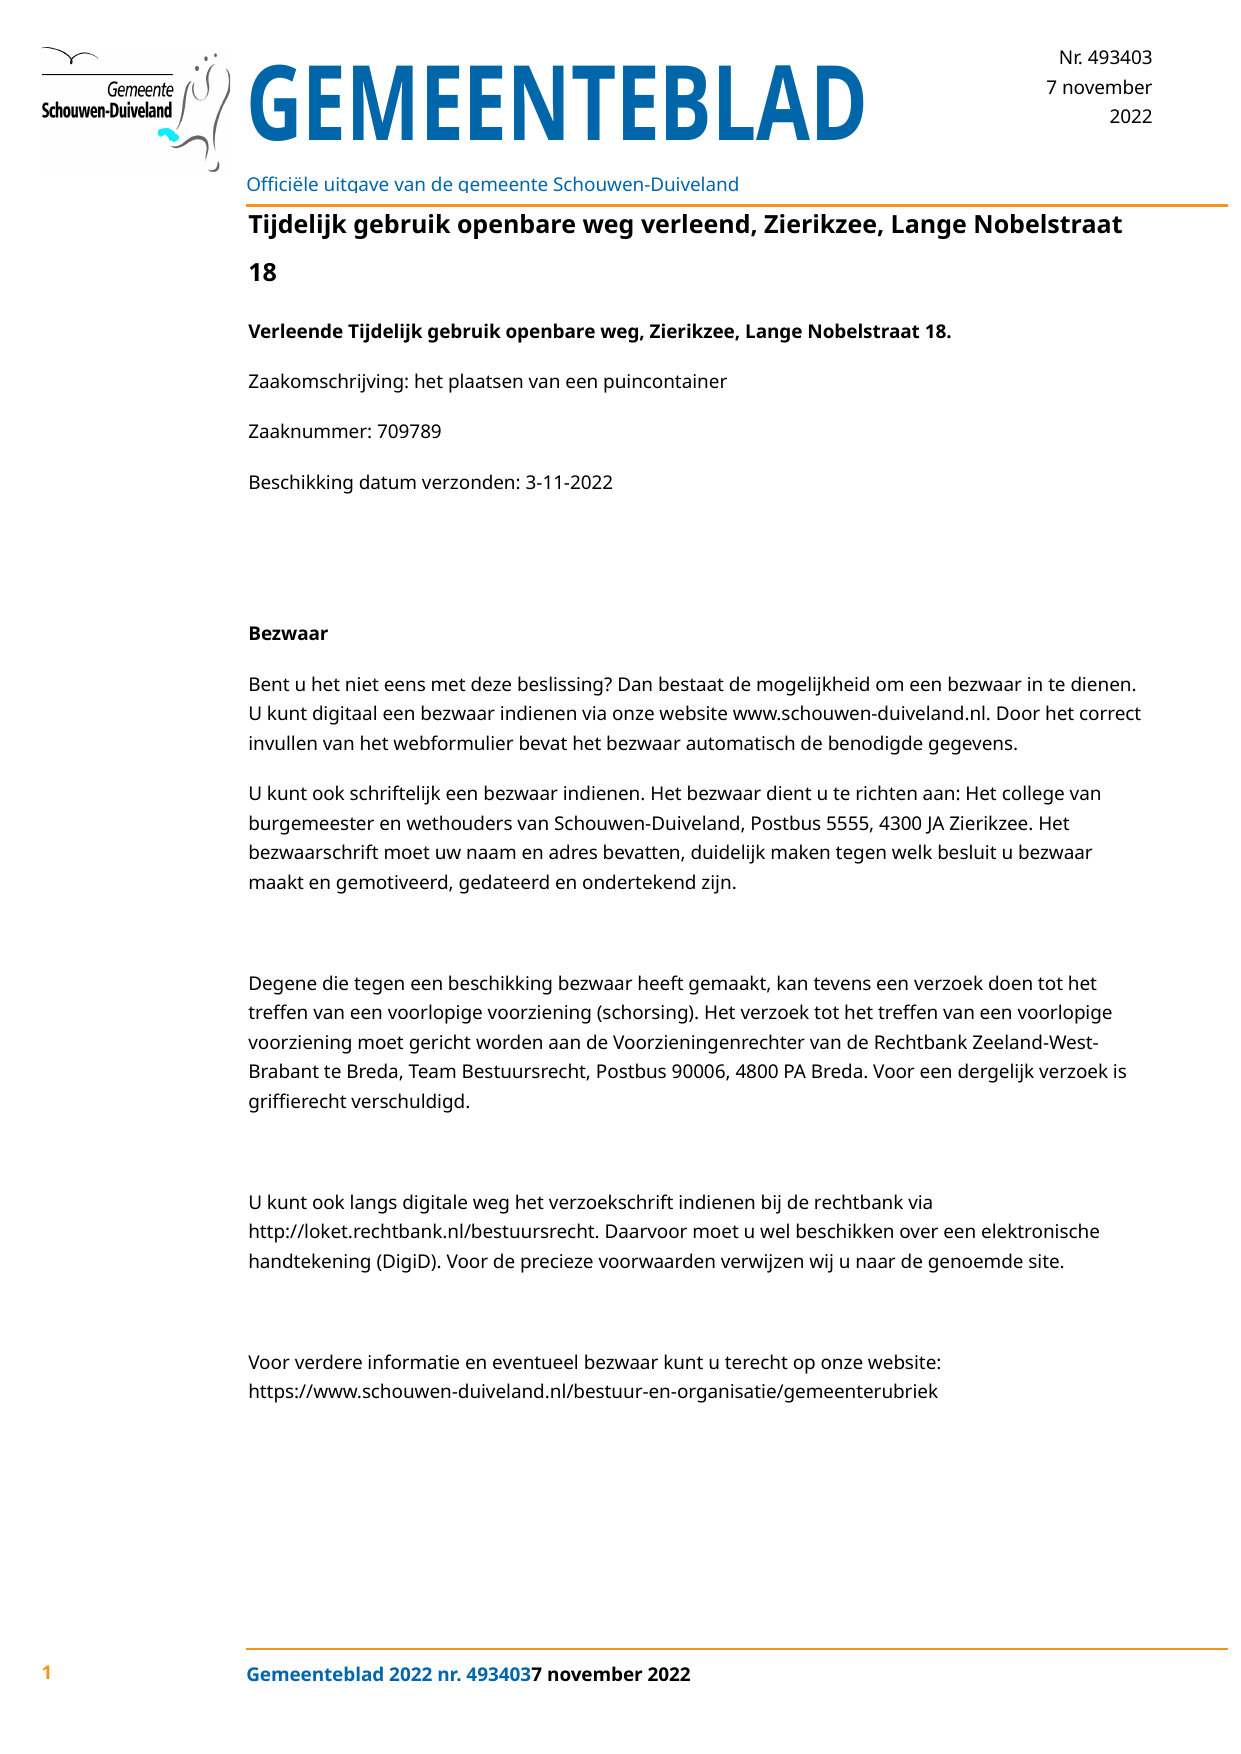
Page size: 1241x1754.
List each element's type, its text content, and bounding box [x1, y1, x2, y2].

text Zaaknummer: 709789 [248, 419, 1152, 444]
text Beschikking datum verzonden: 3-11-2022 [248, 469, 1152, 495]
text Verleende Tijdelijk gebruik openbare weg, Zierikzee, Lange Nobelstraat 18. [248, 318, 1152, 344]
text Zaakomschrijving: het plaatsen van een puincontainer [248, 368, 1152, 394]
text Tijdelijk gebruik openbare weg verleend, Zierikzee, Lange Nobelstraat 18 [248, 207, 1152, 288]
text Bent u het niet eens met deze beslissing? Dan bestaat de mogelijkheid om een bezwaar in te dienen. U kunt digitaal een bezwaar indienen via onze website www.schouwen-duiveland.nl. Door het correct invullen van het webformulier bevat het bezwaar automatisch de benodigde gegevens. [248, 671, 1152, 756]
text U kunt ook schriftelijk een bezwaar indienen. Het bezwaar dient u te richten aan: Het college van burgemeester en wethouders van Schouwen-Duiveland, Postbus 5555, 4300 JA Zierikzee. Het bezwaarschrift moet uw naam en adres bevatten, duidelijk maken tegen welk besluit u bezwaar maakt en gemotiveerd, gedateerd en ondertekend zijn. [248, 780, 1152, 895]
text Degene die tegen een beschikking bezwaar heeft gemaakt, kan tevens een verzoek doen tot het treffen van een voorlopige voorziening (schorsing). Het verzoek tot het treffen van een voorlopige voorziening moet gericht worden aan de Voorzieningenrechter van de Rechtbank Zeeland-West-Brabant te Breda, Team Bestuursrecht, Postbus 90006, 4800 PA Breda. Voor een dergelijk verzoek is griffierecht verschuldigd. [248, 970, 1152, 1114]
text U kunt ook langs digitale weg het verzoekschrift indienen bij de rechtbank via http://loket.rechtbank.nl/bestuursrecht. Daarvoor moet u wel beschikken over een elektronische handtekening (DigiD). Voor de precieze voorwaarden verwijzen wij u naar de genoemde site. [248, 1189, 1152, 1274]
picture [41, 47, 231, 172]
text Voor verdere informatie en eventueel bezwaar kunt u terecht op onze website: https://www.schouwen-duiveland.nl/bestuur-en-organisatie/gemeenterubriek [248, 1349, 1152, 1404]
text Bezwaar [248, 620, 1152, 646]
